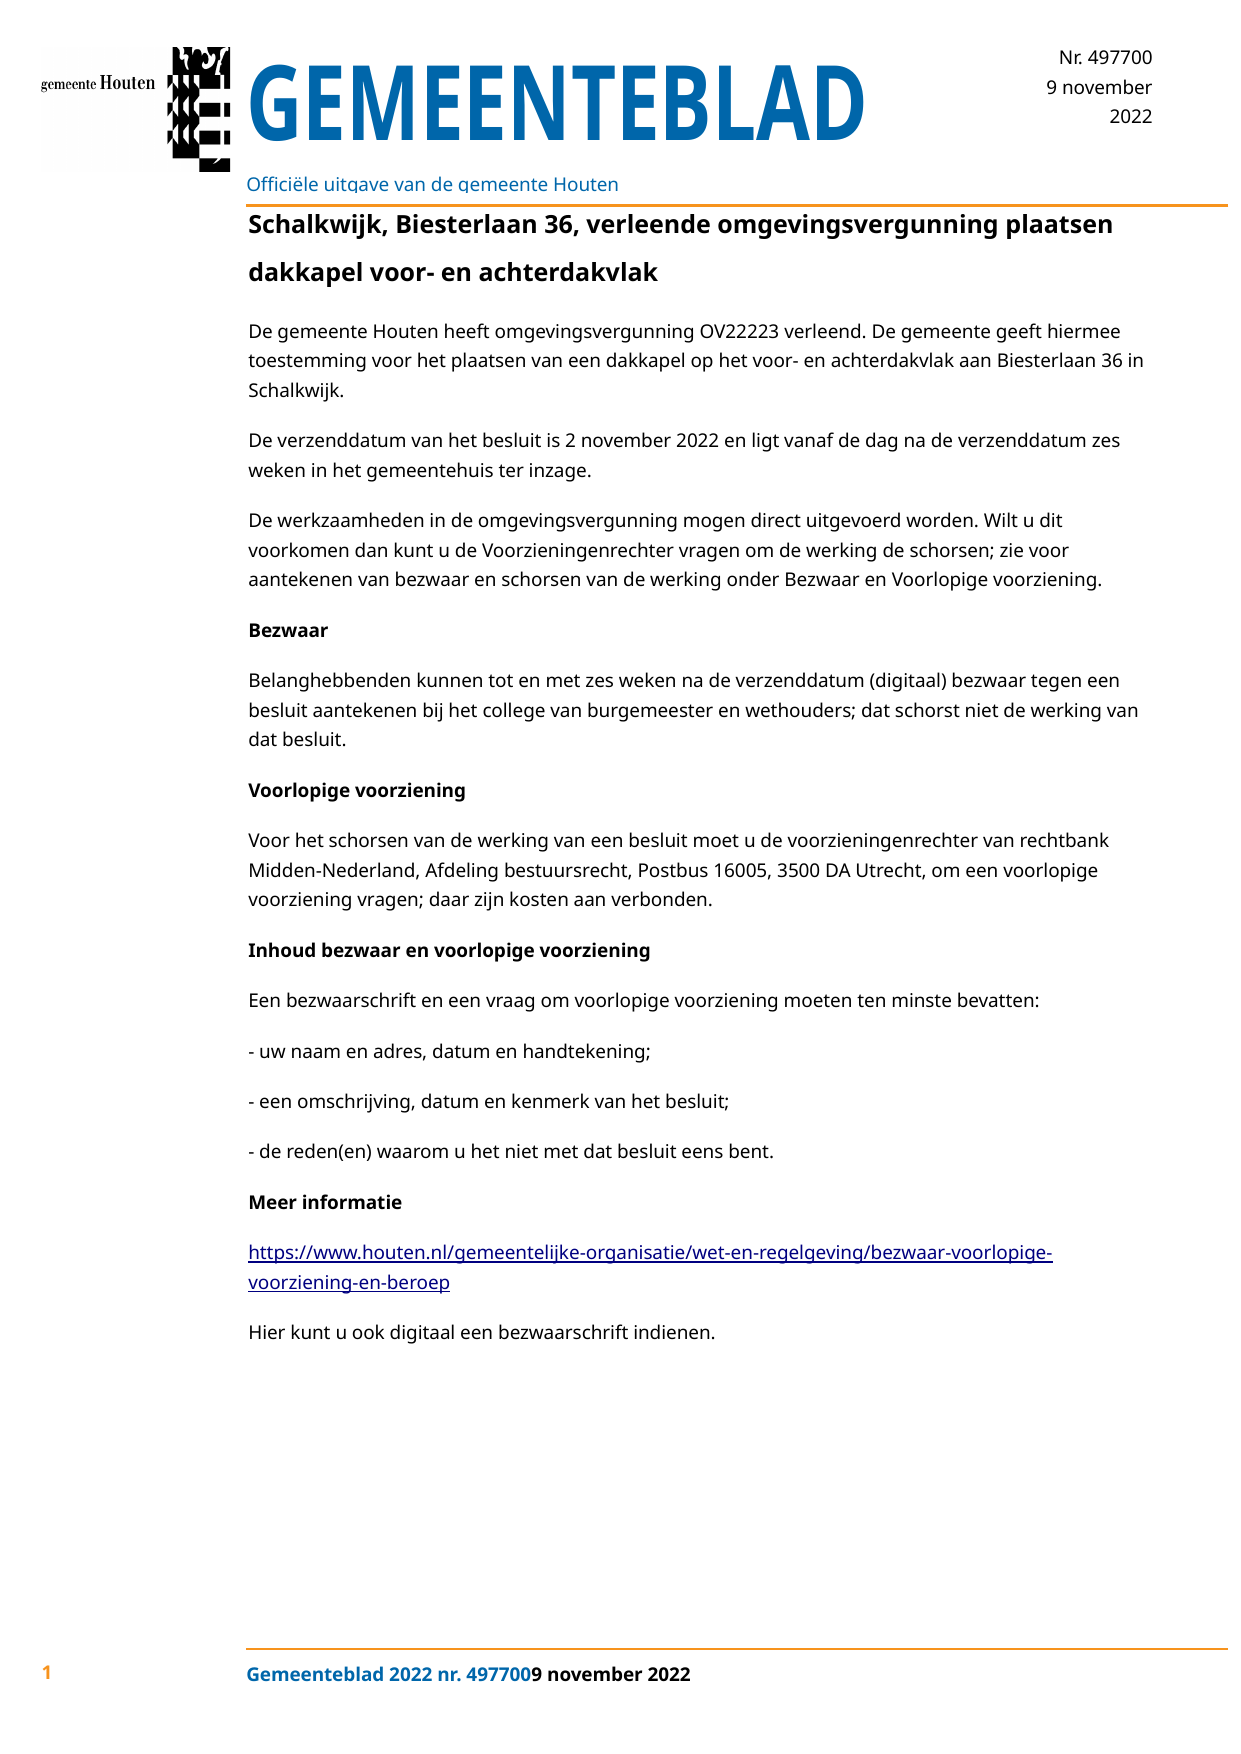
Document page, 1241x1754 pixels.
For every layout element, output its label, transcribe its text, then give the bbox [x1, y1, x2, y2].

text Bezwaar [248, 617, 1152, 643]
text https://www.houten.nl/gemeentelijke-organisatie/wet-en-regelgeving/bezwaar-voorlopige-voorziening-en-beroep [248, 1239, 1152, 1295]
text Belanghebbenden kunnen tot en met zes weken na de verzenddatum (digitaal) bezwaar tegen een besluit aantekenen bij het college van burgemeester en wethouders; dat schorst niet de werking van dat besluit. [248, 667, 1152, 752]
picture [41, 47, 231, 172]
text Een bezwaarschrift en een vraag om voorlopige voorziening moeten ten minste bevatten: [248, 987, 1152, 1013]
text - uw naam en adres, datum en handtekening; [248, 1038, 1152, 1064]
text De werkzaamheden in de omgevingsvergunning mogen direct uitgevoerd worden. Wilt u dit voorkomen dan kunt u de Voorzieningenrechter vragen om de werking de schorsen; zie voor aantekenen van bezwaar en schorsen van de werking onder Bezwaar en Voorlopige voorziening. [248, 507, 1152, 592]
text Voorlopige voorziening [248, 777, 1152, 803]
text - een omschrijving, datum en kenmerk van het besluit; [248, 1088, 1152, 1114]
text Hier kunt u ook digitaal een bezwaarschrift indienen. [248, 1319, 1152, 1345]
text Schalkwijk, Biesterlaan 36, verleende omgevingsvergunning plaatsen dakkapel voor- en achterdakvlak [248, 207, 1152, 288]
text Inhoud bezwaar en voorlopige voorziening [248, 937, 1152, 963]
text De gemeente Houten heeft omgevingsvergunning OV22223 verleend. De gemeente geeft hiermee toestemming voor het plaatsen van een dakkapel op het voor- en achterdakvlak aan Biesterlaan 36 in Schalkwijk. [248, 318, 1152, 403]
text Meer informatie [248, 1189, 1152, 1215]
text - de reden(en) waarom u het niet met dat besluit eens bent. [248, 1139, 1152, 1164]
text De verzenddatum van het besluit is 2 november 2022 en ligt vanaf de dag na de verzenddatum zes weken in het gemeentehuis ter inzage. [248, 427, 1152, 483]
text Voor het schorsen van de werking van een besluit moet u de voorzieningenrechter van rechtbank Midden-Nederland, Afdeling bestuursrecht, Postbus 16005, 3500 DA Utrecht, om een voorlopige voorziening vragen; daar zijn kosten aan verbonden. [248, 827, 1152, 912]
